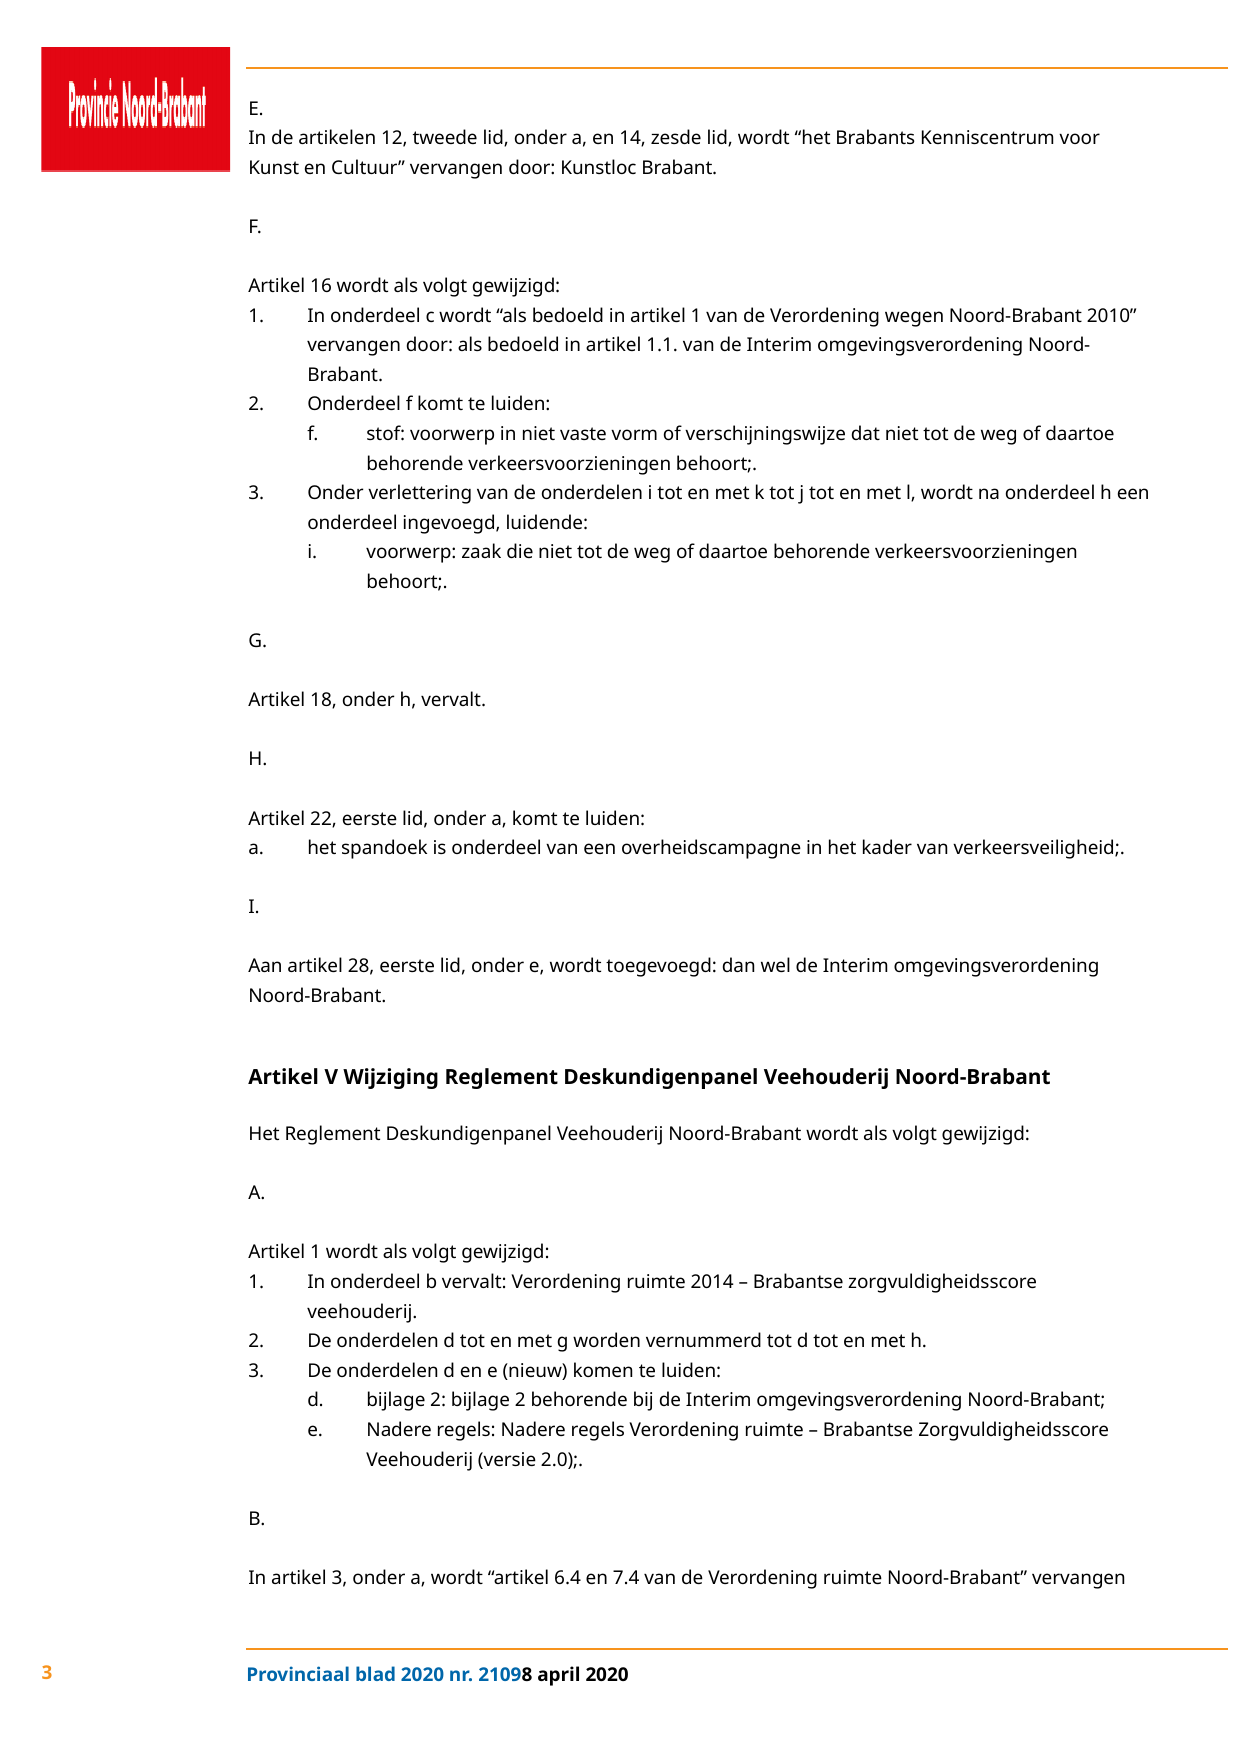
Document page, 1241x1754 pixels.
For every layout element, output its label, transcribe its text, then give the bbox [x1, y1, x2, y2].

text I. [248, 893, 1152, 919]
list Nadere regels: Nadere regels Verordening ruimte – Brabantse Zorgvuldigheidsscore Veehouderij (versie 2.0);. [307, 1416, 1152, 1471]
list voorwerp: zaak die niet tot de weg of daartoe behorende verkeersvoorzieningen behoort;. [307, 538, 1152, 594]
list De onderdelen d en e (nieuw) komen te luiden: [248, 1357, 1152, 1383]
text Artikel 1 wordt als volgt gewijzigd: [248, 1239, 1152, 1264]
text F. [248, 213, 1152, 239]
text Artikel V Wijziging Reglement Deskundigenpanel Veehouderij Noord-Brabant [248, 1062, 1152, 1091]
list In onderdeel b vervalt: Verordening ruimte 2014 – Brabantse zorgvuldigheidsscore veehouderij. [248, 1268, 1152, 1323]
list bijlage 2: bijlage 2 behorende bij de Interim omgevingsverordening Noord-Brabant; [307, 1387, 1152, 1412]
text H. [248, 746, 1152, 771]
text Artikel 18, onder h, vervalt. [248, 686, 1152, 712]
list In onderdeel c wordt “als bedoeld in artikel 1 van de Verordening wegen Noord-Brabant 2010” vervangen door: als bedoeld in artikel 1.1. van de Interim omgevingsverordening Noord-Brabant. [248, 302, 1152, 387]
picture [41, 47, 231, 172]
list Onder verlettering van de onderdelen i tot en met k tot j tot en met l, wordt na onderdeel h een onderdeel ingevoegd, luidende: [248, 479, 1152, 535]
text In artikel 3, onder a, wordt “artikel 6.4 en 7.4 van de Verordening ruimte Noord-Brabant” vervangen [248, 1564, 1152, 1590]
text Aan artikel 28, eerste lid, onder e, wordt toegevoegd: dan wel de Interim omgevingsverordening Noord-Brabant. [248, 953, 1152, 1008]
text Artikel 22, eerste lid, onder a, komt te luiden: [248, 805, 1152, 831]
text Het Reglement Deskundigenpanel Veehouderij Noord-Brabant wordt als volgt gewijzigd: [248, 1120, 1152, 1146]
text E. [248, 95, 1152, 121]
text In de artikelen 12, tweede lid, onder a, en 14, zesde lid, wordt “het Brabants Kenniscentrum voor Kunst en Cultuur” vervangen door: Kunstloc Brabant. [248, 124, 1152, 180]
list stof: voorwerp in niet vaste vorm of verschijningswijze dat niet tot de weg of daartoe behorende verkeersvoorzieningen behoort;. [307, 420, 1152, 476]
text A. [248, 1179, 1152, 1205]
text B. [248, 1505, 1152, 1531]
list het spandoek is onderdeel van een overheidscampagne in het kader van verkeersveiligheid;. [248, 834, 1152, 860]
text G. [248, 627, 1152, 653]
text Artikel 16 wordt als volgt gewijzigd: [248, 272, 1152, 298]
list De onderdelen d tot en met g worden vernummerd tot d tot en met h. [248, 1327, 1152, 1353]
list Onderdeel f komt te luiden: [248, 391, 1152, 416]
